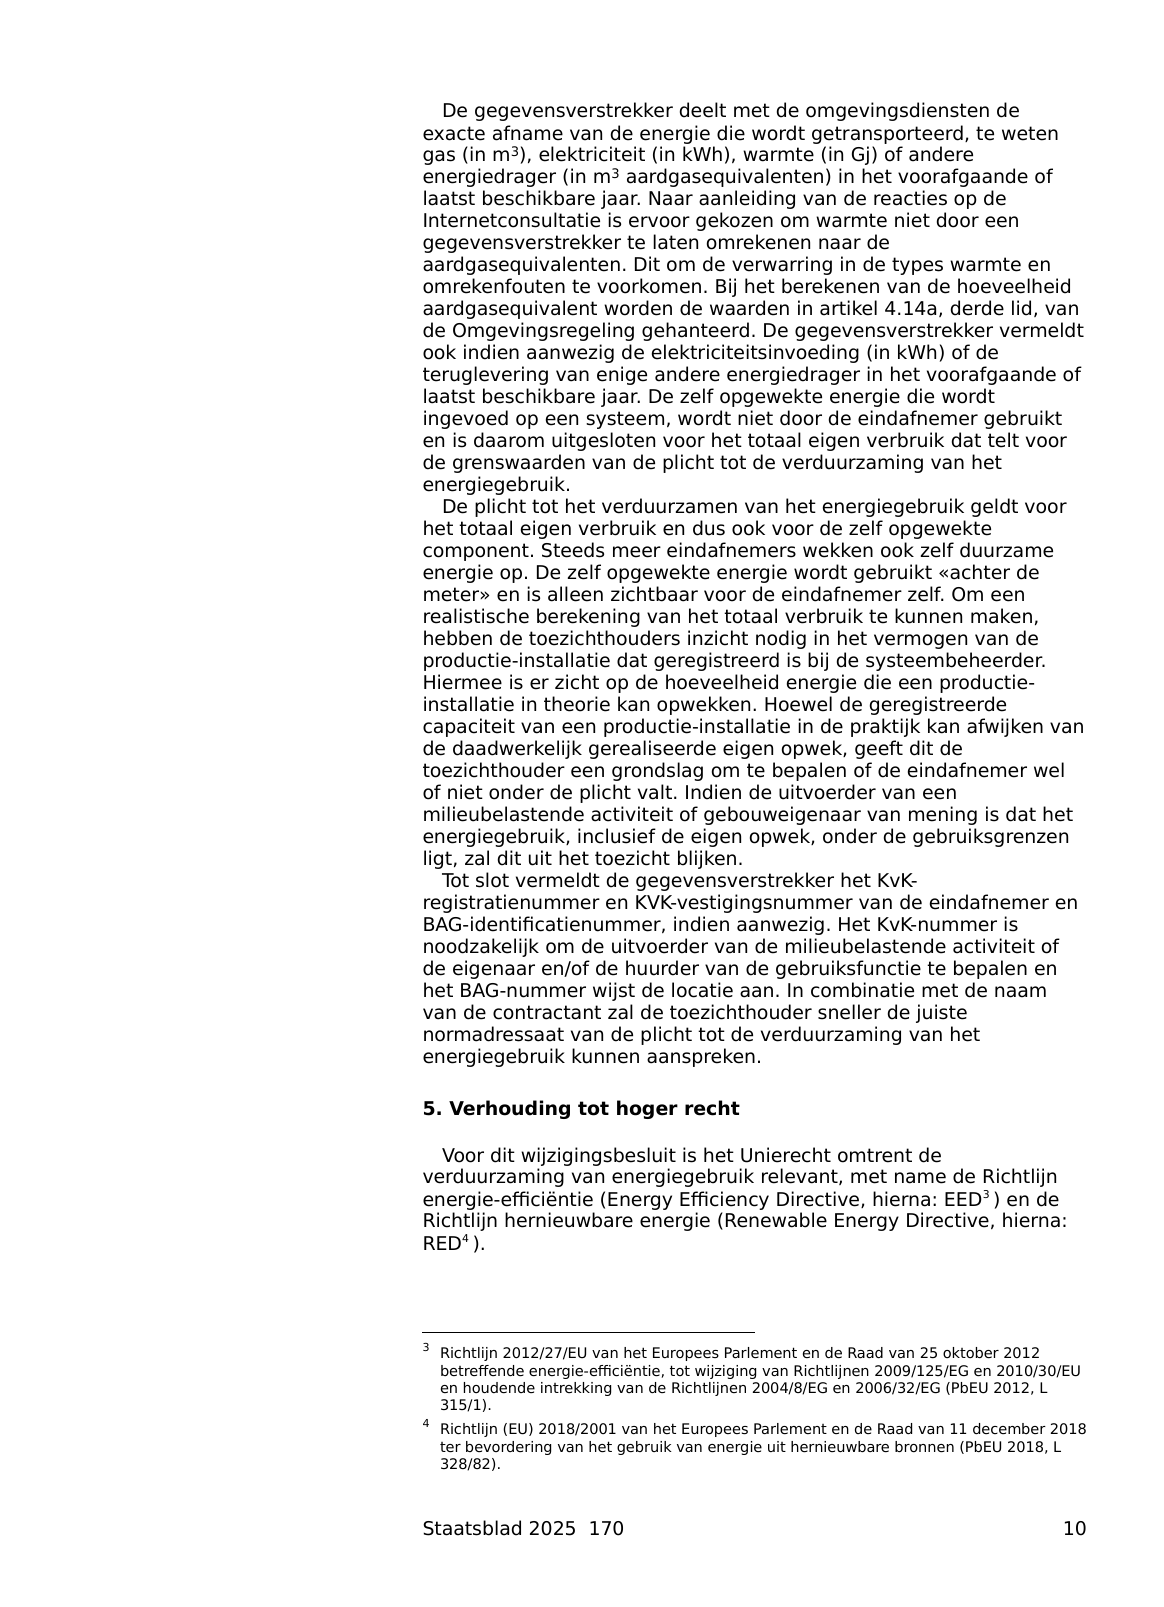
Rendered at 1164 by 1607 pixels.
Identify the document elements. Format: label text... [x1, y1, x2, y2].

text Richtlijn (EU) 2018/2001 van het Europees Parlement en de Raad van 11 december 2018 ter bevordering van het gebruik van energie uit hernieuwbare bronnen (PbEU 2018, L 328/82). [422, 1417, 1087, 1473]
text Tot slot vermeldt de gegevensverstrekker het KvK-registratienummer en KVK-vestigingsnummer van de eindafnemer en BAG-identificatienummer, indien aanwezig. Het KvK-nummer is noodzakelijk om de uitvoerder van de milieubelastende activiteit of de eigenaar en/of de huurder van de gebruiksfunctie te bepalen en het BAG-nummer wijst de locatie aan. In combinatie met de naam van de contractant zal de toezichthouder sneller de juiste normadressaat van de plicht tot de verduurzaming van het energiegebruik kunnen aanspreken. [422, 870, 1087, 1067]
text Richtlijn 2012/27/EU van het Europees Parlement en de Raad van 25 oktober 2012 betreffende energie-efficiëntie, tot wijziging van Richtlijnen 2009/125/EG en 2010/30/EU en houdende intrekking van de Richtlijnen 2004/8/EG en 2006/32/EG (PbEU 2012, L 315/1). [422, 1341, 1087, 1414]
text De plicht tot het verduurzamen van het energiegebruik geldt voor het totaal eigen verbruik en dus ook voor de zelf opgewekte component. Steeds meer eindafnemers wekken ook zelf duurzame energie op. De zelf opgewekte energie wordt gebruikt «achter de meter» en is alleen zichtbaar voor de eindafnemer zelf. Om een realistische berekening van het totaal verbruik te kunnen maken, hebben de toezichthouders inzicht nodig in het vermogen van de productie-installatie dat geregistreerd is bij de systeembeheerder. Hiermee is er zicht op de hoeveelheid energie die een productie-installatie in theorie kan opwekken. Hoewel de geregistreerde capaciteit van een productie-installatie in de praktijk kan afwijken van de daadwerkelijk gerealiseerde eigen opwek, geeft dit de toezichthouder een grondslag om te bepalen of de eindafnemer wel of niet onder de plicht valt. Indien de uitvoerder van een milieubelastende activiteit of gebouweigenaar van mening is dat het energiegebruik, inclusief de eigen opwek, onder de gebruiksgrenzen ligt, zal dit uit het toezicht blijken. [422, 496, 1087, 870]
subtitle 5. Verhouding tot hoger recht [422, 1097, 1087, 1119]
text Voor dit wijzigingsbesluit is het Unierecht omtrent de verduurzaming van energiegebruik relevant, met name de Richtlijn energie-efficiëntie (Energy Efficiency Directive, hierna: EED) en de Richtlijn hernieuwbare energie (Renewable Energy Directive, hierna: RED). [422, 1144, 1087, 1254]
text De gegevensverstrekker deelt met de omgevingsdiensten de exacte afname van de energie die wordt getransporteerd, te weten gas (in m3), elektriciteit (in kWh), warmte (in Gj) of andere energiedrager (in m3 aardgasequivalenten) in het voorafgaande of laatst beschikbare jaar. Naar aanleiding van de reacties op de Internetconsultatie is ervoor gekozen om warmte niet door een gegevensverstrekker te laten omrekenen naar de aardgasequivalenten. Dit om de verwarring in de types warmte en omrekenfouten te voorkomen. Bij het berekenen van de hoeveelheid aardgasequivalent worden de waarden in artikel 4.14a, derde lid, van de Omgevingsregeling gehanteerd. De gegevensverstrekker vermeldt ook indien aanwezig de elektriciteitsinvoeding (in kWh) of de teruglevering van enige andere energiedrager in het voorafgaande of laatst beschikbare jaar. De zelf opgewekte energie die wordt ingevoed op een systeem, wordt niet door de eindafnemer gebruikt en is daarom uitgesloten voor het totaal eigen verbruik dat telt voor de grenswaarden van de plicht tot de verduurzaming van het energiegebruik. [422, 100, 1087, 496]
